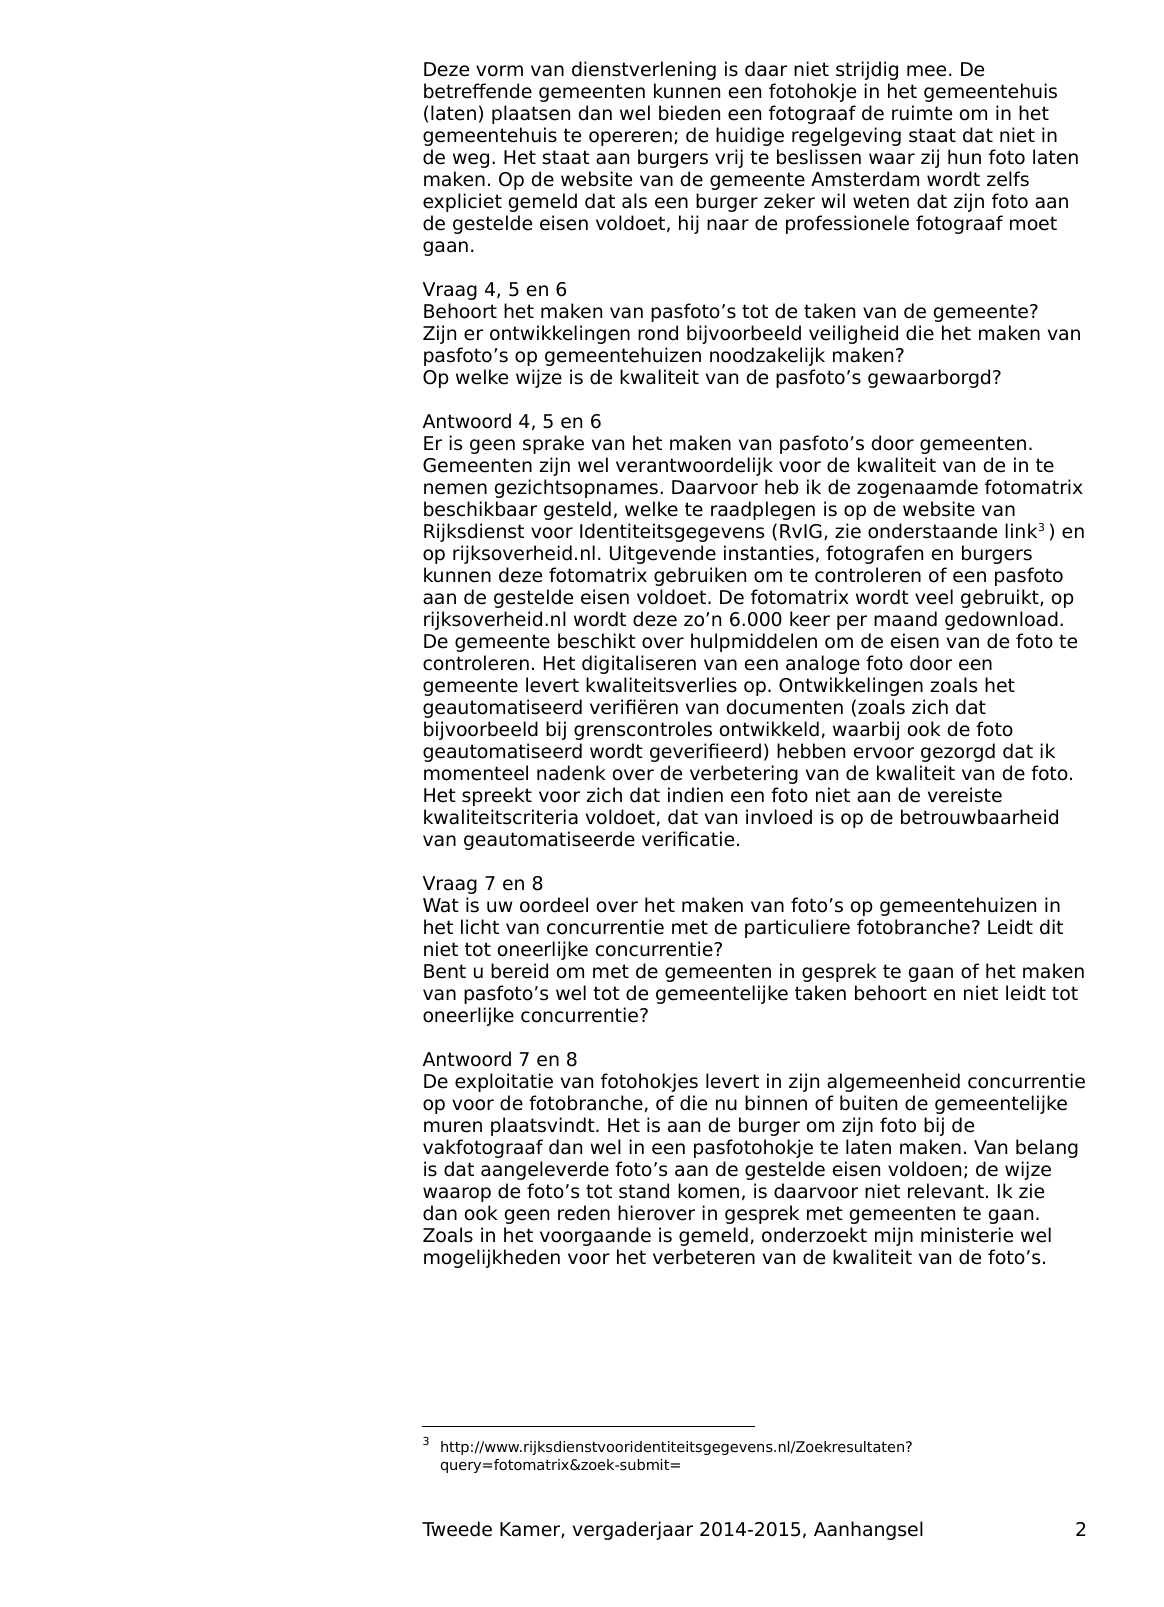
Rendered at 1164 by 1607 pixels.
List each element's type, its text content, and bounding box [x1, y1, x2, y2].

text Op welke wijze is de kwaliteit van de pasfoto’s gewaarborgd? [422, 367, 1087, 389]
text Behoort het maken van pasfoto’s tot de taken van de gemeente? [422, 301, 1087, 323]
text Antwoord 4, 5 en 6 [422, 411, 1087, 433]
text http://www.rijksdienstvooridentiteitsgegevens.nl/Zoekresultaten?query=fotomatrix&zoek-submit= [422, 1435, 1087, 1474]
text Er is geen sprake van het maken van pasfoto’s door gemeenten. Gemeenten zijn wel verantwoordelijk voor de kwaliteit van de in te nemen gezichtsopnames. Daarvoor heb ik de zogenaamde fotomatrix beschikbaar gesteld, welke te raadplegen is op de website van Rijksdienst voor Identiteitsgegevens (RvIG, zie onderstaande link) en op rijksoverheid.nl. Uitgevende instanties, fotografen en burgers kunnen deze fotomatrix gebruiken om te controleren of een pasfoto aan de gestelde eisen voldoet. De fotomatrix wordt veel gebruikt, op rijksoverheid.nl wordt deze zo’n 6.000 keer per maand gedownload. De gemeente beschikt over hulpmiddelen om de eisen van de foto te controleren. Het digitaliseren van een analoge foto door een gemeente levert kwaliteitsverlies op. Ontwikkelingen zoals het geautomatiseerd verifiëren van documenten (zoals zich dat bijvoorbeeld bij grenscontroles ontwikkeld, waarbij ook de foto geautomatiseerd wordt geverifieerd) hebben ervoor gezorgd dat ik momenteel nadenk over de verbetering van de kwaliteit van de foto. Het spreekt voor zich dat indien een foto niet aan de vereiste kwaliteitscriteria voldoet, dat van invloed is op de betrouwbaarheid van geautomatiseerde verificatie. [422, 433, 1087, 851]
text Bent u bereid om met de gemeenten in gesprek te gaan of het maken van pasfoto’s wel tot de gemeentelijke taken behoort en niet leidt tot oneerlijke concurrentie? [422, 961, 1087, 1027]
text Vraag 4, 5 en 6 [422, 279, 1087, 301]
text Deze vorm van dienstverlening is daar niet strijdig mee. De betreffende gemeenten kunnen een fotohokje in het gemeentehuis (laten) plaatsen dan wel bieden een fotograaf de ruimte om in het gemeentehuis te opereren; de huidige regelgeving staat dat niet in de weg. Het staat aan burgers vrij te beslissen waar zij hun foto laten maken. Op de website van de gemeente Amsterdam wordt zelfs expliciet gemeld dat als een burger zeker wil weten dat zijn foto aan de gestelde eisen voldoet, hij naar de professionele fotograaf moet gaan. [422, 59, 1087, 257]
text Wat is uw oordeel over het maken van foto’s op gemeentehuizen in het licht van concurrentie met de particuliere fotobranche? Leidt dit niet tot oneerlijke concurrentie? [422, 895, 1087, 961]
text Zijn er ontwikkelingen rond bijvoorbeeld veiligheid die het maken van pasfoto’s op gemeentehuizen noodzakelijk maken? [422, 323, 1087, 367]
text Antwoord 7 en 8 [422, 1049, 1087, 1071]
text De exploitatie van fotohokjes levert in zijn algemeenheid concurrentie op voor de fotobranche, of die nu binnen of buiten de gemeentelijke muren plaatsvindt. Het is aan de burger om zijn foto bij de vakfotograaf dan wel in een pasfotohokje te laten maken. Van belang is dat aangeleverde foto’s aan de gestelde eisen voldoen; de wijze waarop de foto’s tot stand komen, is daarvoor niet relevant. Ik zie dan ook geen reden hierover in gesprek met gemeenten te gaan. Zoals in het voorgaande is gemeld, onderzoekt mijn ministerie wel mogelijkheden voor het verbeteren van de kwaliteit van de foto’s. [422, 1071, 1087, 1269]
text Vraag 7 en 8 [422, 873, 1087, 895]
